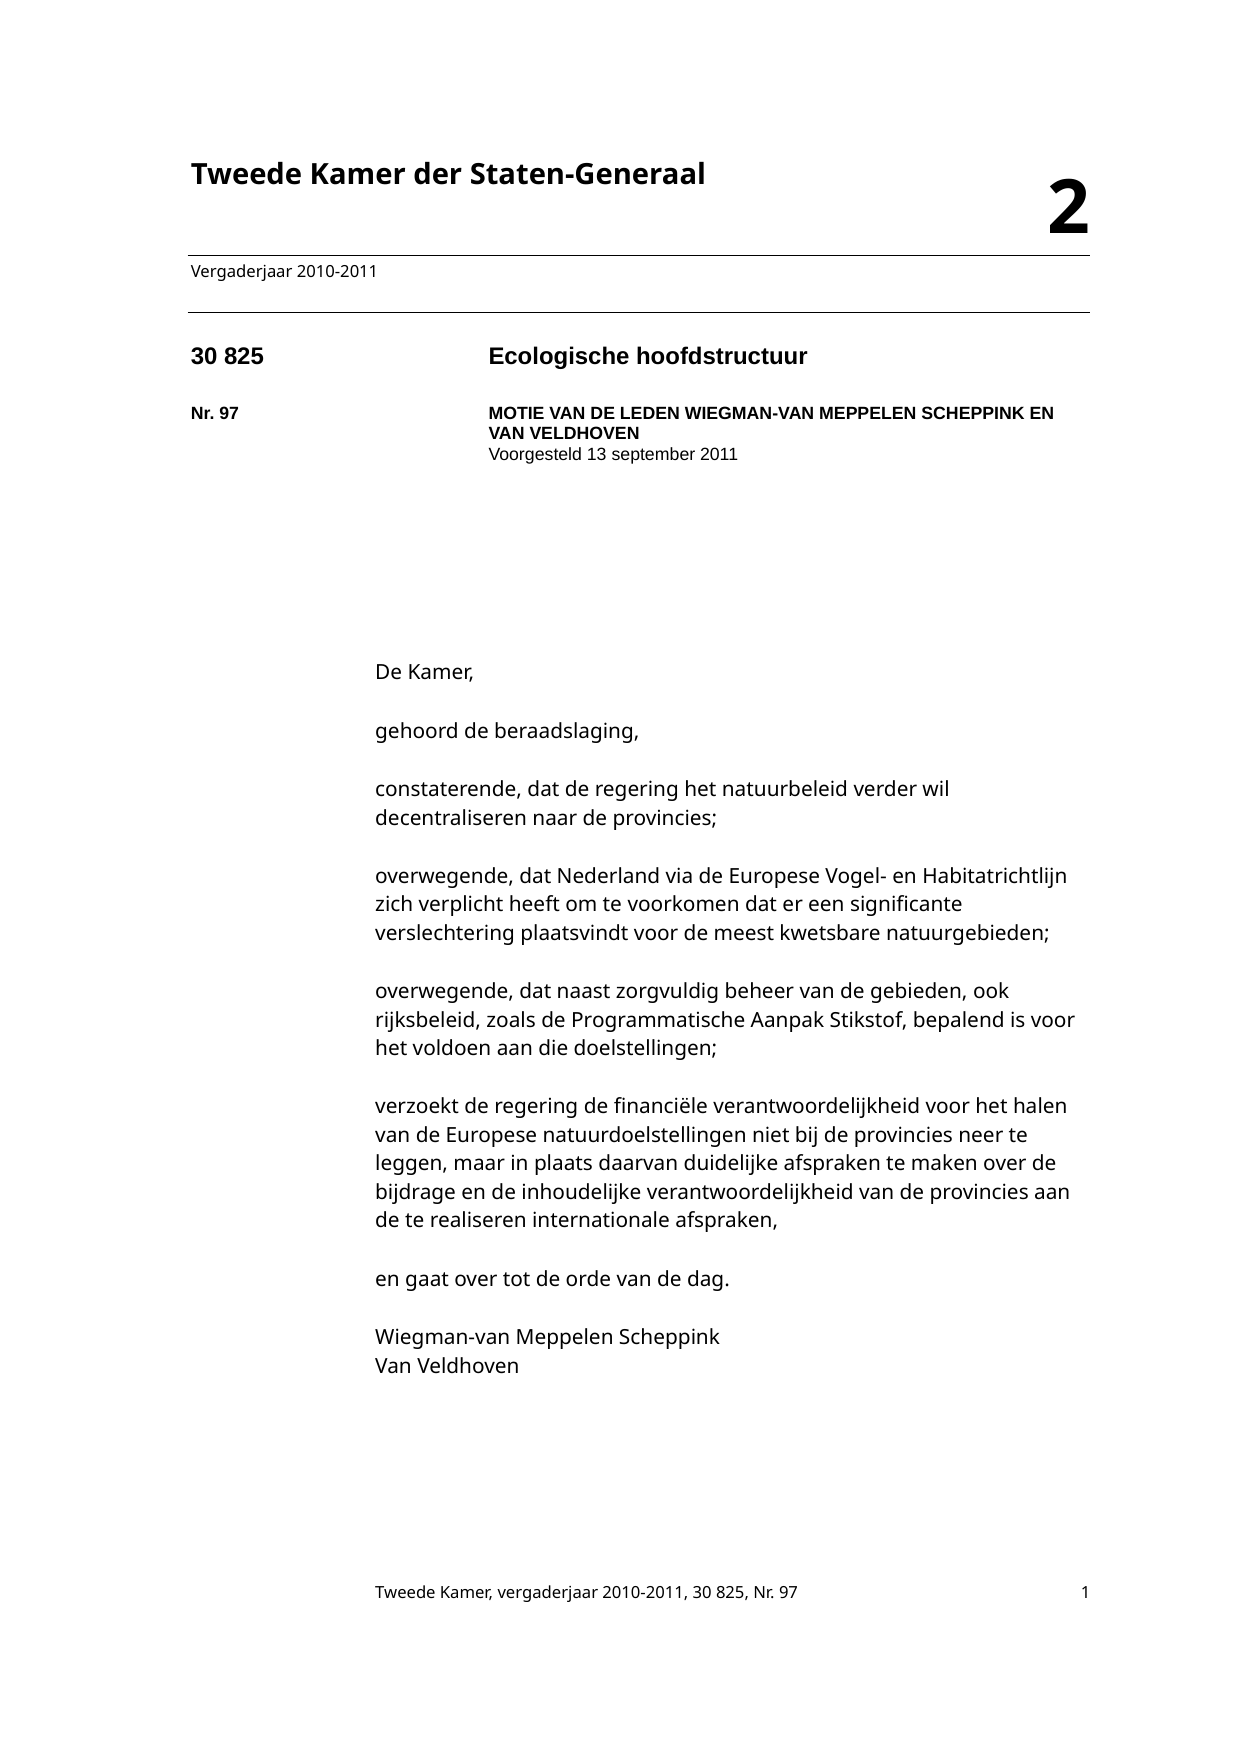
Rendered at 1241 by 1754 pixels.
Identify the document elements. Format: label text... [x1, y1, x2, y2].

text overwegende, dat naast zorgvuldig beheer van de gebieden, ook rijksbeleid, zoals de Programmatische Aanpak Stikstof, bepalend is voor het voldoen aan die doelstellingen; [375, 976, 1090, 1062]
text Van Veldhoven [375, 1351, 1090, 1379]
table_cell [188, 313, 485, 339]
table_cell Ecologische hoofdstructuur [485, 339, 1090, 399]
text verzoekt de regering de financiële verantwoordelijkheid voor het halen van de Europese natuurdoelstellingen niet bij de provincies neer te leggen, maar in plaats daarvan duidelijke afspraken te maken over de bijdrage en de inhoudelijke verantwoordelijkheid van de provincies aan de te realiseren internationale afspraken, [375, 1092, 1090, 1234]
text en gaat over tot de orde van de dag. [375, 1264, 1090, 1292]
table_cell [485, 313, 1090, 339]
table_cell Nr. 97 [188, 399, 485, 539]
text overwegende, dat Nederland via de Europese Vogel- en Habitatrichtlijn zich verplicht heeft om te voorkomen dat er een significante verslechtering plaatsvindt voor de meest kwetsbare natuurgebieden; [375, 861, 1090, 946]
table_cell [485, 256, 1090, 312]
text gehoord de beraadslaging, [375, 716, 1090, 744]
text constaterende, dat de regering het natuurbeleid verder wil decentraliseren naar de provincies; [375, 774, 1090, 831]
table_cell Vergaderjaar 2010-2011 [188, 256, 485, 312]
table_cell 30 825 [188, 339, 485, 399]
table_header Tweede Kamer der Staten-Generaal [188, 150, 909, 255]
text De Kamer, [375, 657, 1090, 686]
table_cell MOTIE VAN DE LEDEN WIEGMAN-VAN MEPPELEN SCHEPPINK EN VAN VELDHOVEN Voorgesteld 13 september 2011 [485, 399, 1090, 539]
text Wiegman-van Meppelen Scheppink [375, 1322, 1090, 1351]
table_header 2 [910, 150, 1090, 255]
